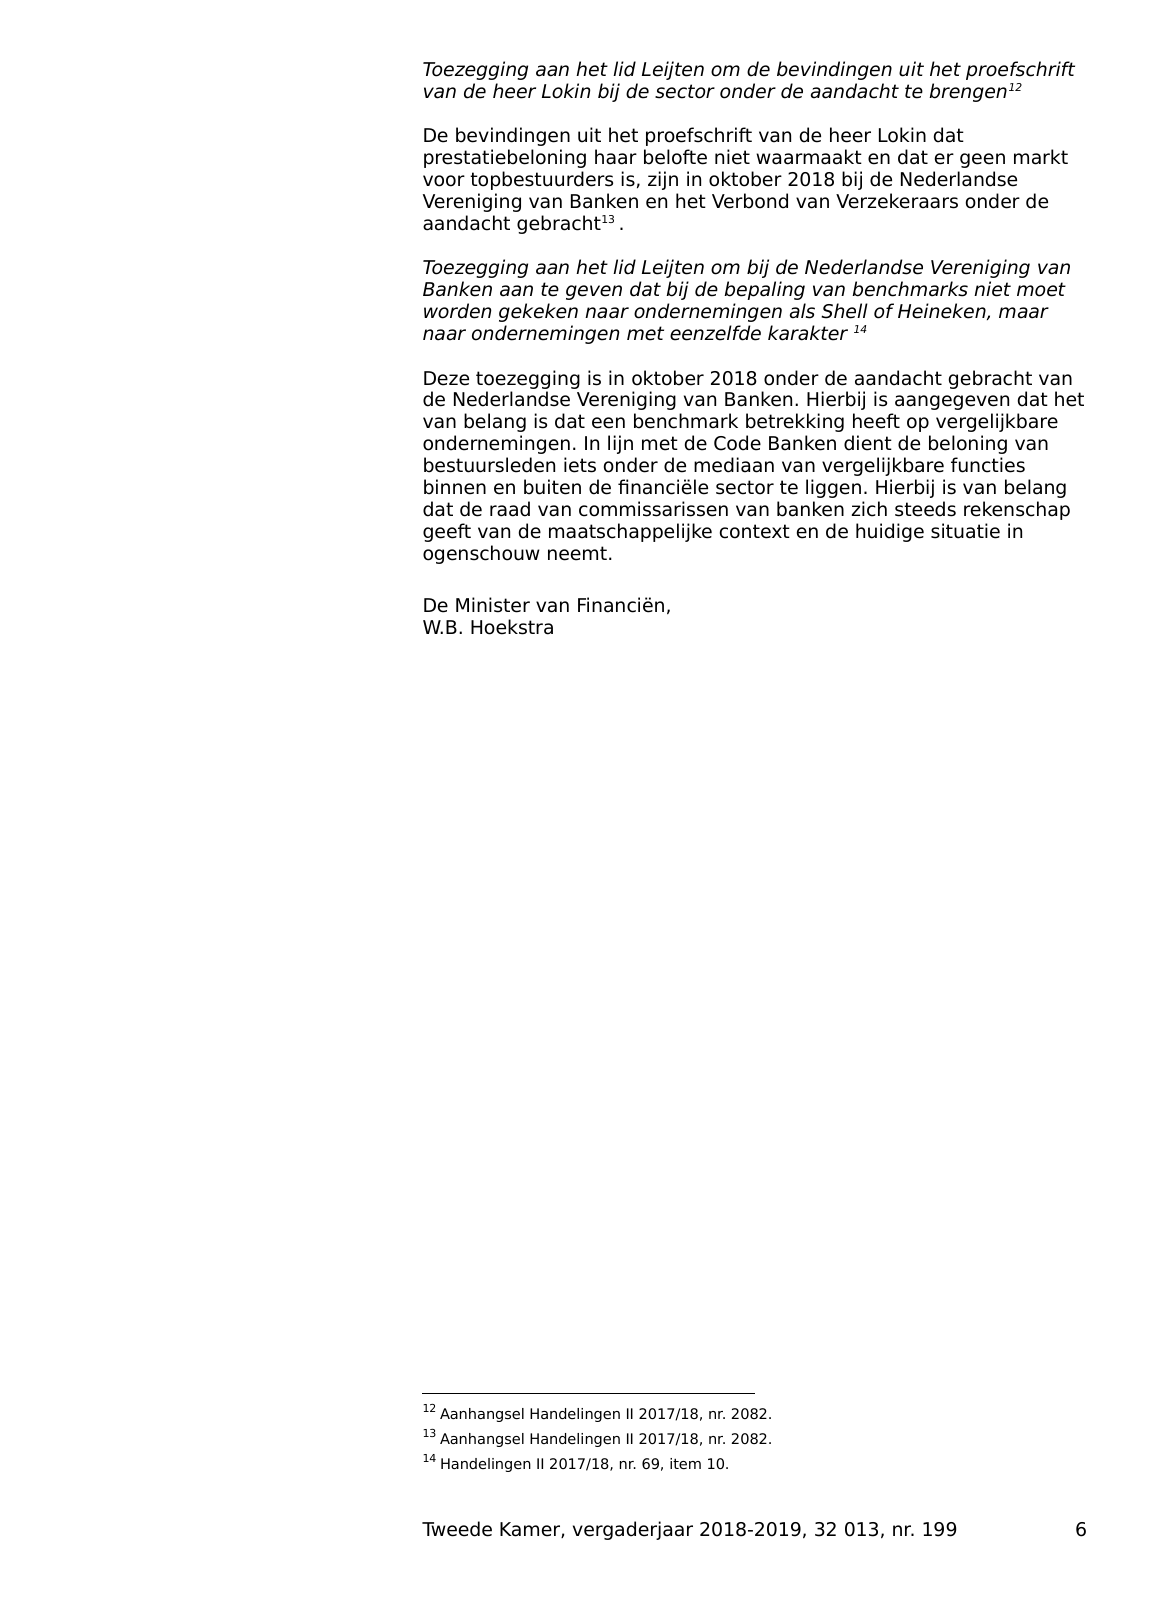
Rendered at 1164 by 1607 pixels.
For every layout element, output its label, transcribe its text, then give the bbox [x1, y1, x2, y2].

subtitle Toezegging aan het lid Leijten om bij de Nederlandse Vereniging van Banken aan te geven dat bij de bepaling van benchmarks niet moet worden gekeken naar ondernemingen als Shell of Heineken, maar naar ondernemingen met eenzelfde karakter [422, 257, 1087, 345]
subtitle Toezegging aan het lid Leijten om de bevindingen uit het proefschrift van de heer Lokin bij de sector onder de aandacht te brengen [422, 59, 1087, 103]
text Aanhangsel Handelingen II 2017/18, nr. 2082. [422, 1427, 1087, 1449]
text De Minister van Financiën, W.B. Hoekstra [422, 595, 1087, 639]
text Deze toezegging is in oktober 2018 onder de aandacht gebracht van de Nederlandse Vereniging van Banken. Hierbij is aangegeven dat het van belang is dat een benchmark betrekking heeft op vergelijkbare ondernemingen. In lijn met de Code Banken dient de beloning van bestuursleden iets onder de mediaan van vergelijkbare functies binnen en buiten de financiële sector te liggen. Hierbij is van belang dat de raad van commissarissen van banken zich steeds rekenschap geeft van de maatschappelijke context en de huidige situatie in ogenschouw neemt. [422, 367, 1087, 565]
text Handelingen II 2017/18, nr. 69, item 10. [422, 1452, 1087, 1474]
text Aanhangsel Handelingen II 2017/18, nr. 2082. [422, 1402, 1087, 1424]
text De bevindingen uit het proefschrift van de heer Lokin dat prestatiebeloning haar belofte niet waarmaakt en dat er geen markt voor topbestuurders is, zijn in oktober 2018 bij de Nederlandse Vereniging van Banken en het Verbond van Verzekeraars onder de aandacht gebracht. [422, 125, 1087, 235]
